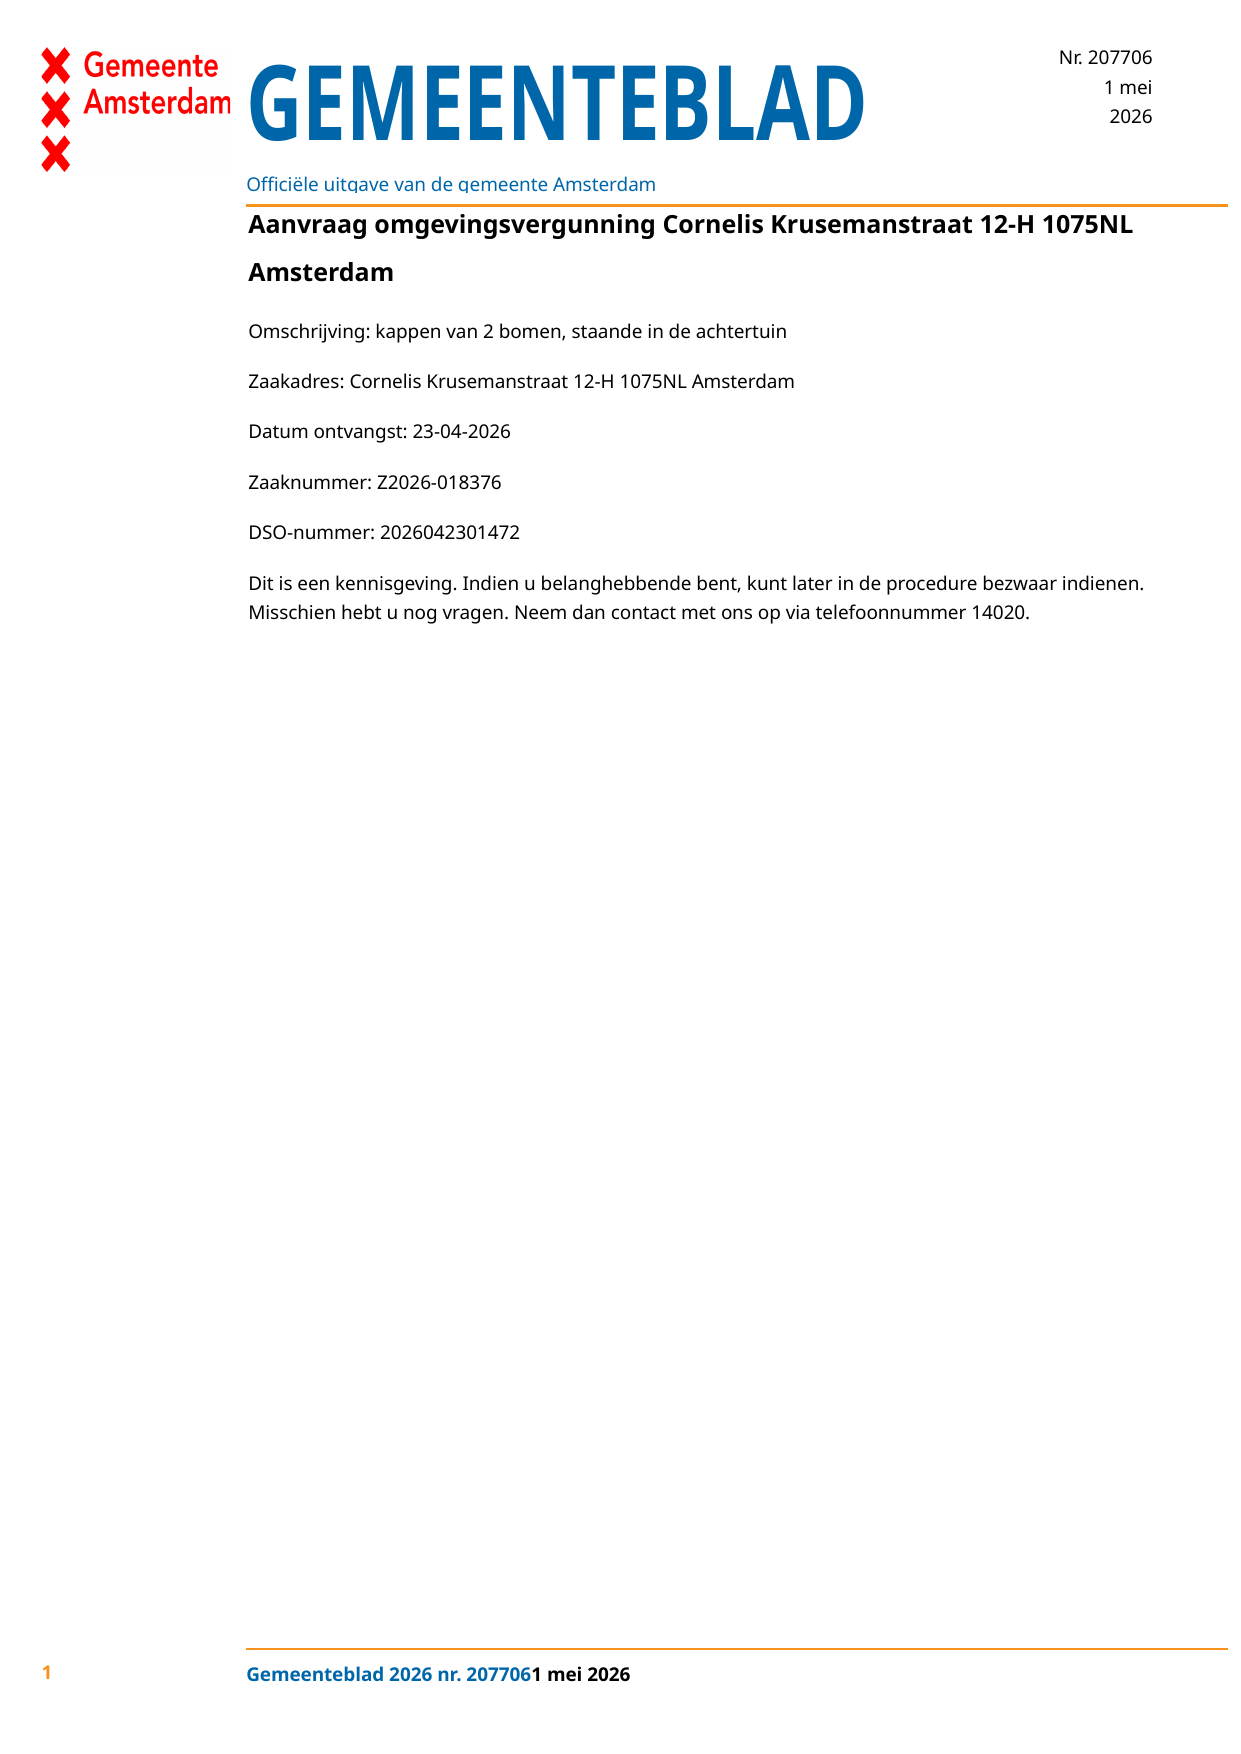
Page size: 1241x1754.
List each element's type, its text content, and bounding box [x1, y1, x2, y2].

text Aanvraag omgevingsvergunning Cornelis Krusemanstraat 12-H 1075NL Amsterdam [248, 207, 1152, 288]
text Omschrijving: kappen van 2 bomen, staande in de achtertuin [248, 318, 1152, 344]
text DSO-nummer: 2026042301472 [248, 519, 1152, 545]
picture [41, 47, 231, 172]
text Zaaknummer: Z2026-018376 [248, 469, 1152, 495]
text Zaakadres: Cornelis Krusemanstraat 12-H 1075NL Amsterdam [248, 368, 1152, 394]
text Datum ontvangst: 23-04-2026 [248, 419, 1152, 444]
text Dit is een kennisgeving. Indien u belanghebbende bent, kunt later in de procedure bezwaar indienen. Misschien hebt u nog vragen. Neem dan contact met ons op via telefoonnummer 14020. [248, 570, 1152, 625]
